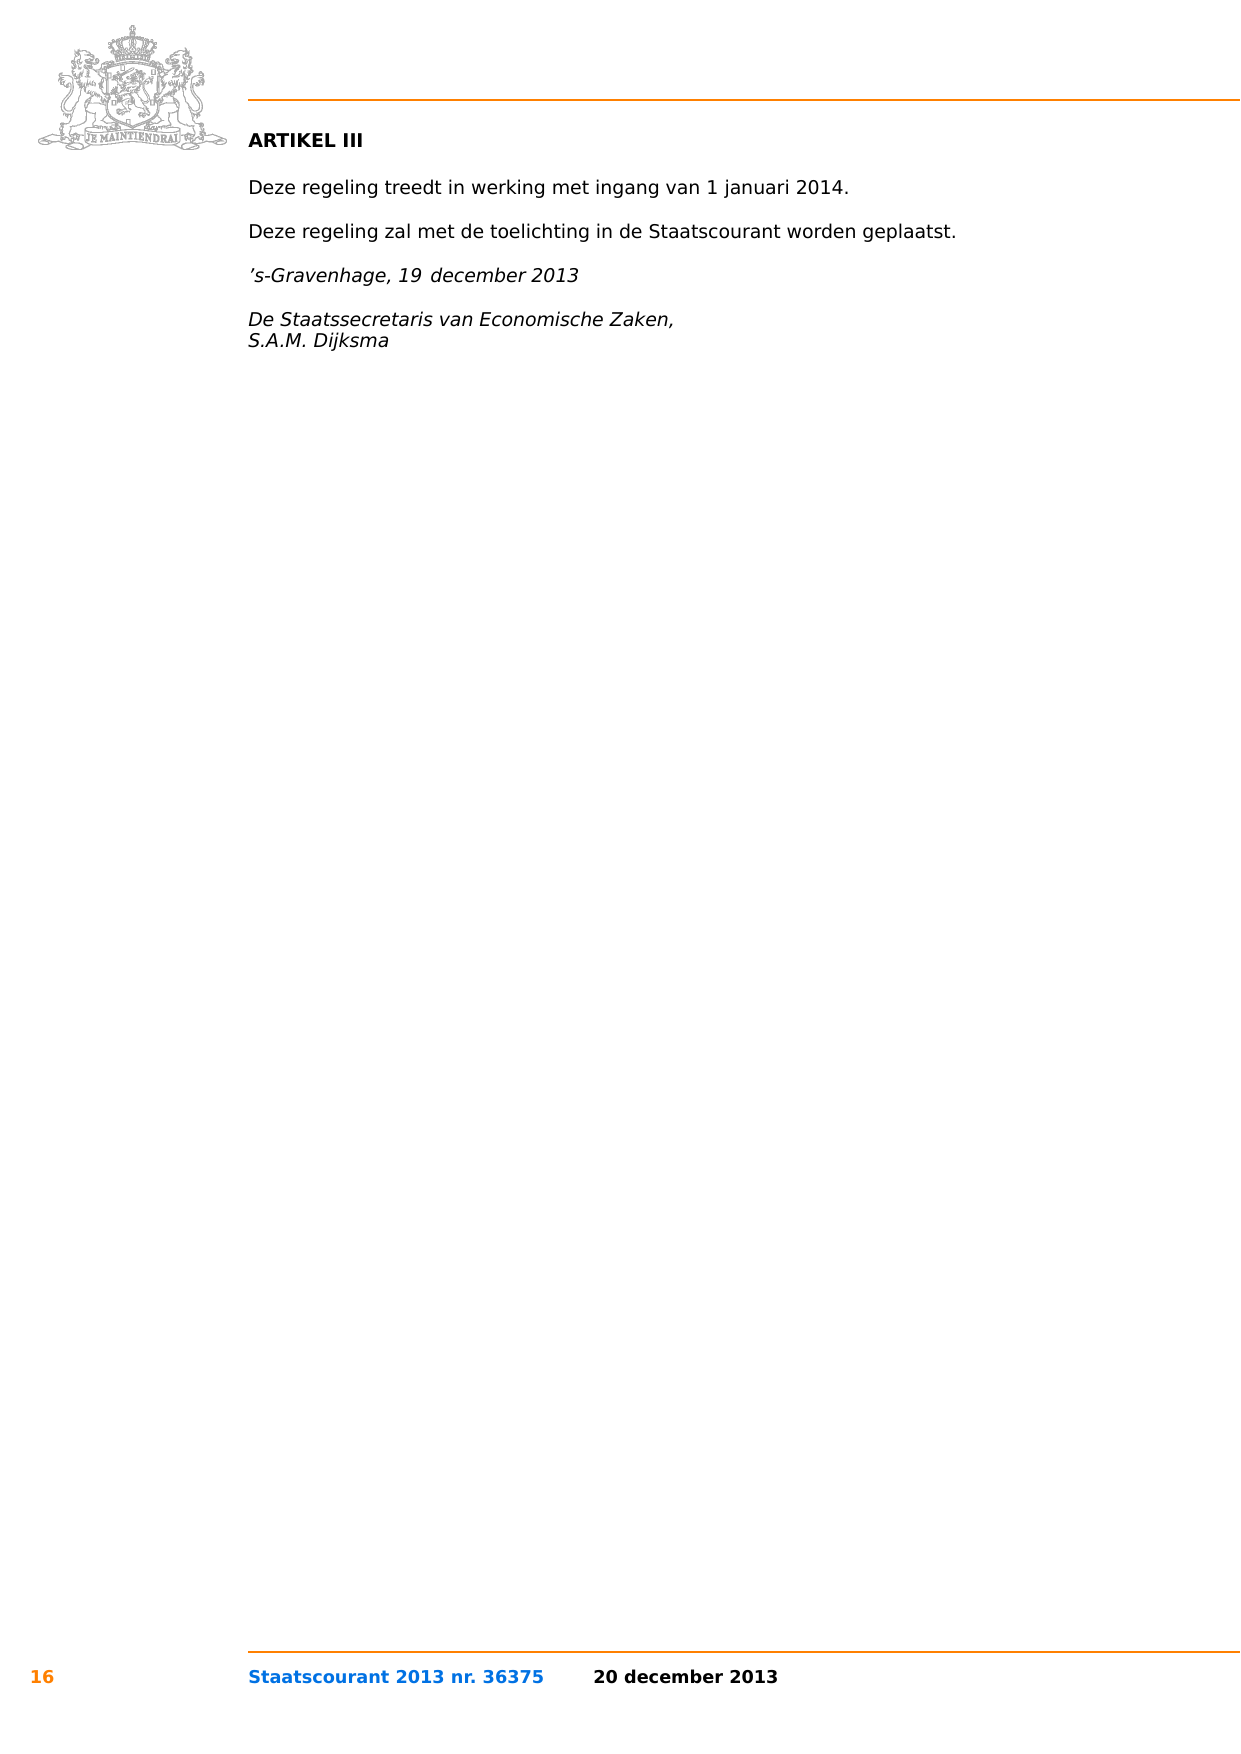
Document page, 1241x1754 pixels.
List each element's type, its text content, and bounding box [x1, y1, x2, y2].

text De Staatssecretaris van Economische Zaken, S.A.M. Dijksma [248, 308, 1163, 352]
text ’s-Gravenhage, 19 december 2013 [248, 264, 1163, 287]
text Deze regeling treedt in werking met ingang van 1 januari 2014. [248, 177, 1163, 199]
text Deze regeling zal met de toelichting in de Staatscourant worden geplaatst. [248, 221, 1163, 243]
picture [38, 25, 227, 150]
subtitle ARTIKEL III [248, 130, 1163, 152]
